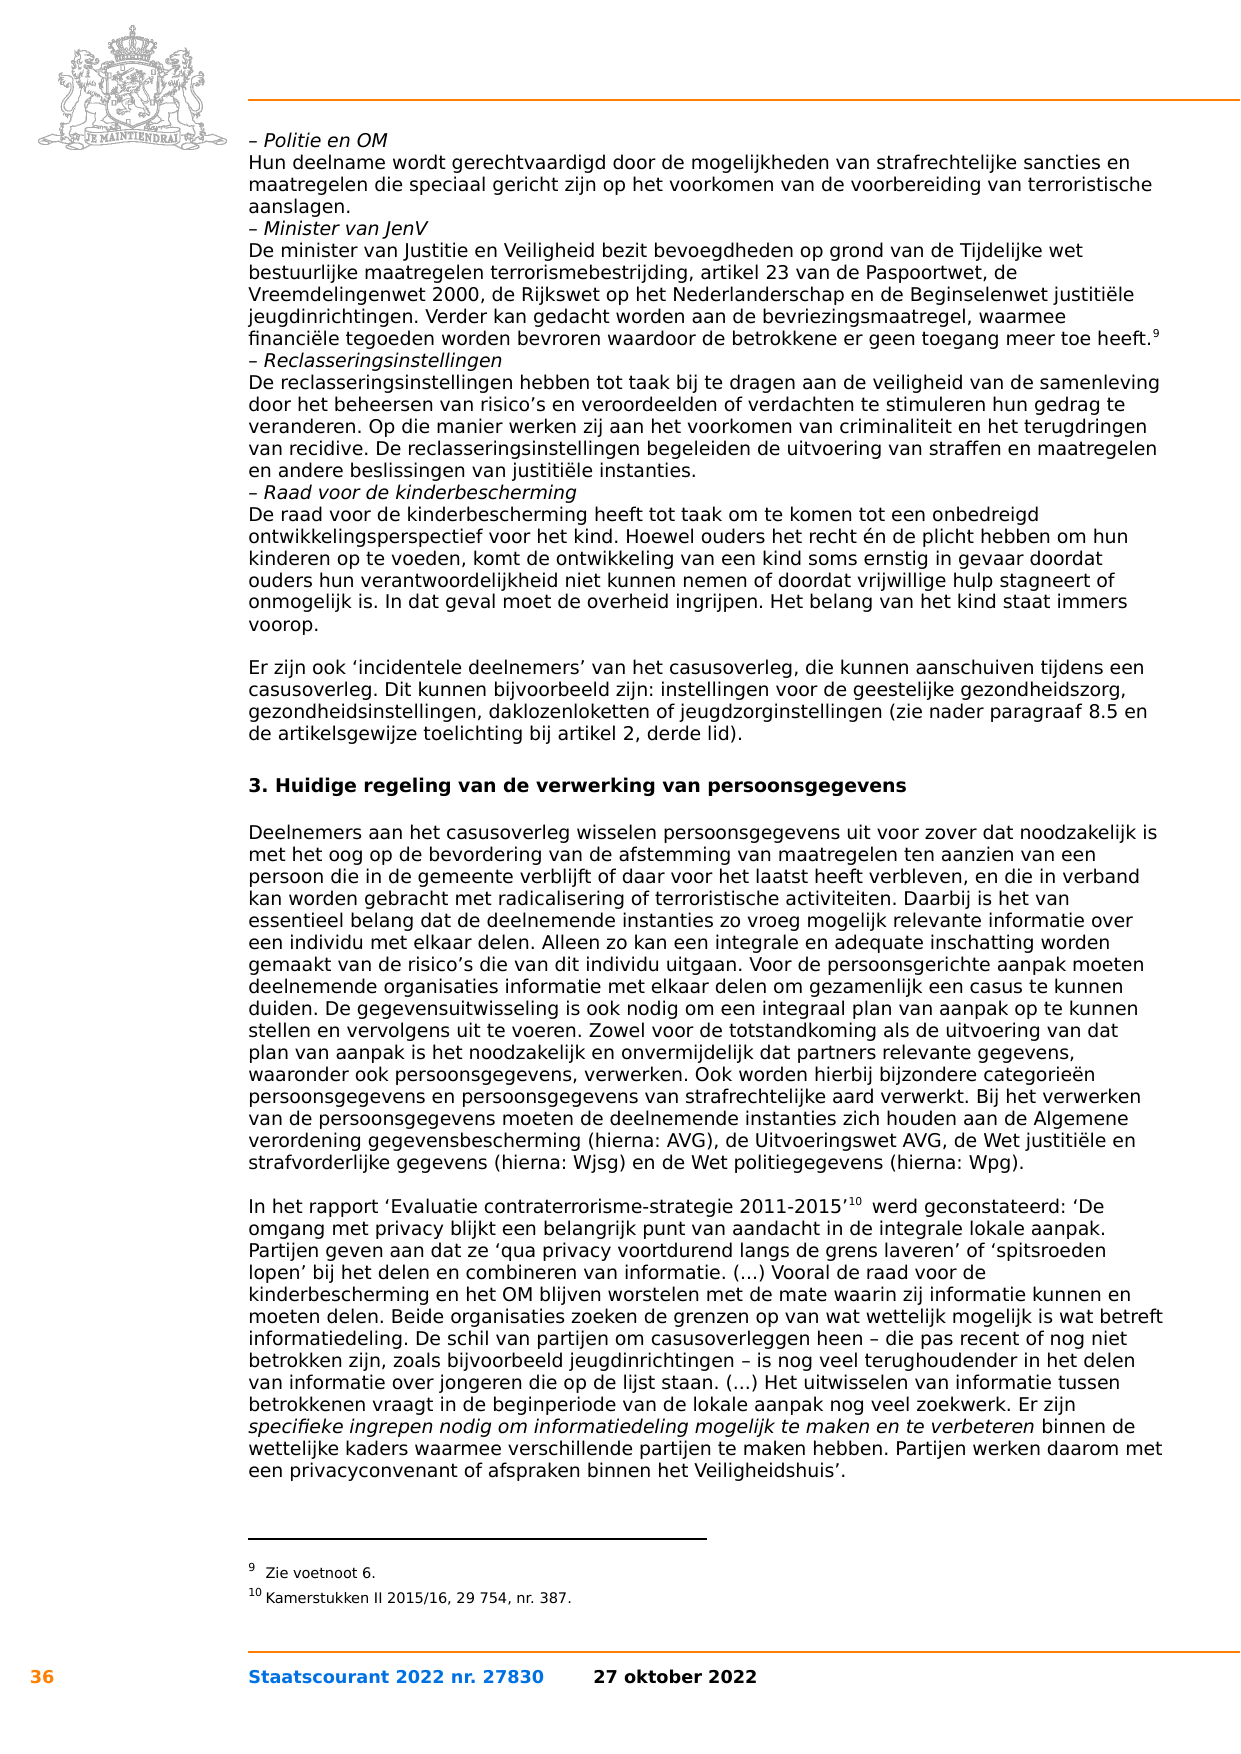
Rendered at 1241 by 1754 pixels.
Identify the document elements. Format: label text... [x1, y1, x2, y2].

picture [38, 25, 227, 150]
text Zie voetnoot 6. [248, 1561, 1163, 1583]
text – Minister van JenV [248, 218, 1163, 240]
text – Reclasseringsinstellingen [248, 350, 1163, 372]
text Kamerstukken II 2015/16, 29 754, nr. 387. [248, 1586, 1163, 1608]
text – Raad voor de kinderbescherming [248, 482, 1163, 503]
text Er zijn ook ‘incidentele deelnemers’ van het casusoverleg, die kunnen aanschuiven tijdens een casusoverleg. Dit kunnen bijvoorbeeld zijn: instellingen voor de geestelijke gezondheidszorg, gezondheidsinstellingen, daklozenloketten of jeugdzorginstellingen (zie nader paragraaf 8.5 en de artikelsgewijze toelichting bij artikel 2, derde lid). [248, 657, 1163, 745]
subtitle 3. Huidige regeling van de verwerking van persoonsgegevens [248, 775, 1163, 797]
text Deelnemers aan het casusoverleg wisselen persoonsgegevens uit voor zover dat noodzakelijk is met het oog op de bevordering van de afstemming van maatregelen ten aanzien van een persoon die in de gemeente verblijft of daar voor het laatst heeft verbleven, en die in verband kan worden gebracht met radicalisering of terroristische activiteiten. Daarbij is het van essentieel belang dat de deelnemende instanties zo vroeg mogelijk relevante informatie over een individu met elkaar delen. Alleen zo kan een integrale en adequate inschatting worden gemaakt van de risico’s die van dit individu uitgaan. Voor de persoonsgerichte aanpak moeten deelnemende organisaties informatie met elkaar delen om gezamenlijk een casus te kunnen duiden. De gegevensuitwisseling is ook nodig om een integraal plan van aanpak op te kunnen stellen en vervolgens uit te voeren. Zowel voor de totstandkoming als de uitvoering van dat plan van aanpak is het noodzakelijk en onvermijdelijk dat partners relevante gegevens, waaronder ook persoonsgegevens, verwerken. Ook worden hierbij bijzondere categorieën persoonsgegevens en persoonsgegevens van strafrechtelijke aard verwerkt. Bij het verwerken van de persoonsgegevens moeten de deelnemende instanties zich houden aan de Algemene verordening gegevensbescherming (hierna: AVG), de Uitvoeringswet AVG, de Wet justitiële en strafvorderlijke gegevens (hierna: Wjsg) en de Wet politiegegevens (hierna: Wpg). [248, 822, 1163, 1174]
text De reclasseringsinstellingen hebben tot taak bij te dragen aan de veiligheid van de samenleving door het beheersen van risico’s en veroordeelden of verdachten te stimuleren hun gedrag te veranderen. Op die manier werken zij aan het voorkomen van criminaliteit en het terugdringen van recidive. De reclasseringsinstellingen begeleiden de uitvoering van straffen en maatregelen en andere beslissingen van justitiële instanties. [248, 372, 1163, 482]
text De minister van Justitie en Veiligheid bezit bevoegdheden op grond van de Tijdelijke wet bestuurlijke maatregelen terrorismebestrijding, artikel 23 van de Paspoortwet, de Vreemdelingenwet 2000, de Rijkswet op het Nederlanderschap en de Beginselenwet justitiële jeugdinrichtingen. Verder kan gedacht worden aan de bevriezingsmaatregel, waarmee financiële tegoeden worden bevroren waardoor de betrokkene er geen toegang meer toe heeft. [248, 240, 1163, 350]
text – Politie en OM [248, 130, 1163, 152]
text De raad voor de kinderbescherming heeft tot taak om te komen tot een onbedreigd ontwikkelingsperspectief voor het kind. Hoewel ouders het recht én de plicht hebben om hun kinderen op te voeden, komt de ontwikkeling van een kind soms ernstig in gevaar doordat ouders hun verantwoordelijkheid niet kunnen nemen of doordat vrijwillige hulp stagneert of onmogelijk is. In dat geval moet de overheid ingrijpen. Het belang van het kind staat immers voorop. [248, 503, 1163, 635]
text In het rapport ‘Evaluatie contraterrorisme-strategie 2011-2015’ werd geconstateerd: ‘De omgang met privacy blijkt een belangrijk punt van aandacht in de integrale lokale aanpak. Partijen geven aan dat ze ‘qua privacy voortdurend langs de grens laveren’ of ‘spitsroeden lopen’ bij het delen en combineren van informatie. (...) Vooral de raad voor de kinderbescherming en het OM blijven worstelen met de mate waarin zij informatie kunnen en moeten delen. Beide organisaties zoeken de grenzen op van wat wettelijk mogelijk is wat betreft informatiedeling. De schil van partijen om casusoverleggen heen – die pas recent of nog niet betrokken zijn, zoals bijvoorbeeld jeugdinrichtingen – is nog veel terughoudender in het delen van informatie over jongeren die op de lijst staan. (...) Het uitwisselen van informatie tussen betrokkenen vraagt in de beginperiode van de lokale aanpak nog veel zoekwerk. Er zijn specifieke ingrepen nodig om informatiedeling mogelijk te maken en te verbeteren binnen de wettelijke kaders waarmee verschillende partijen te maken hebben. Partijen werken daarom met een privacyconvenant of afspraken binnen het Veiligheidshuis’. [248, 1196, 1163, 1481]
text Hun deelname wordt gerechtvaardigd door de mogelijkheden van strafrechtelijke sancties en maatregelen die speciaal gericht zijn op het voorkomen van de voorbereiding van terroristische aanslagen. [248, 152, 1163, 218]
